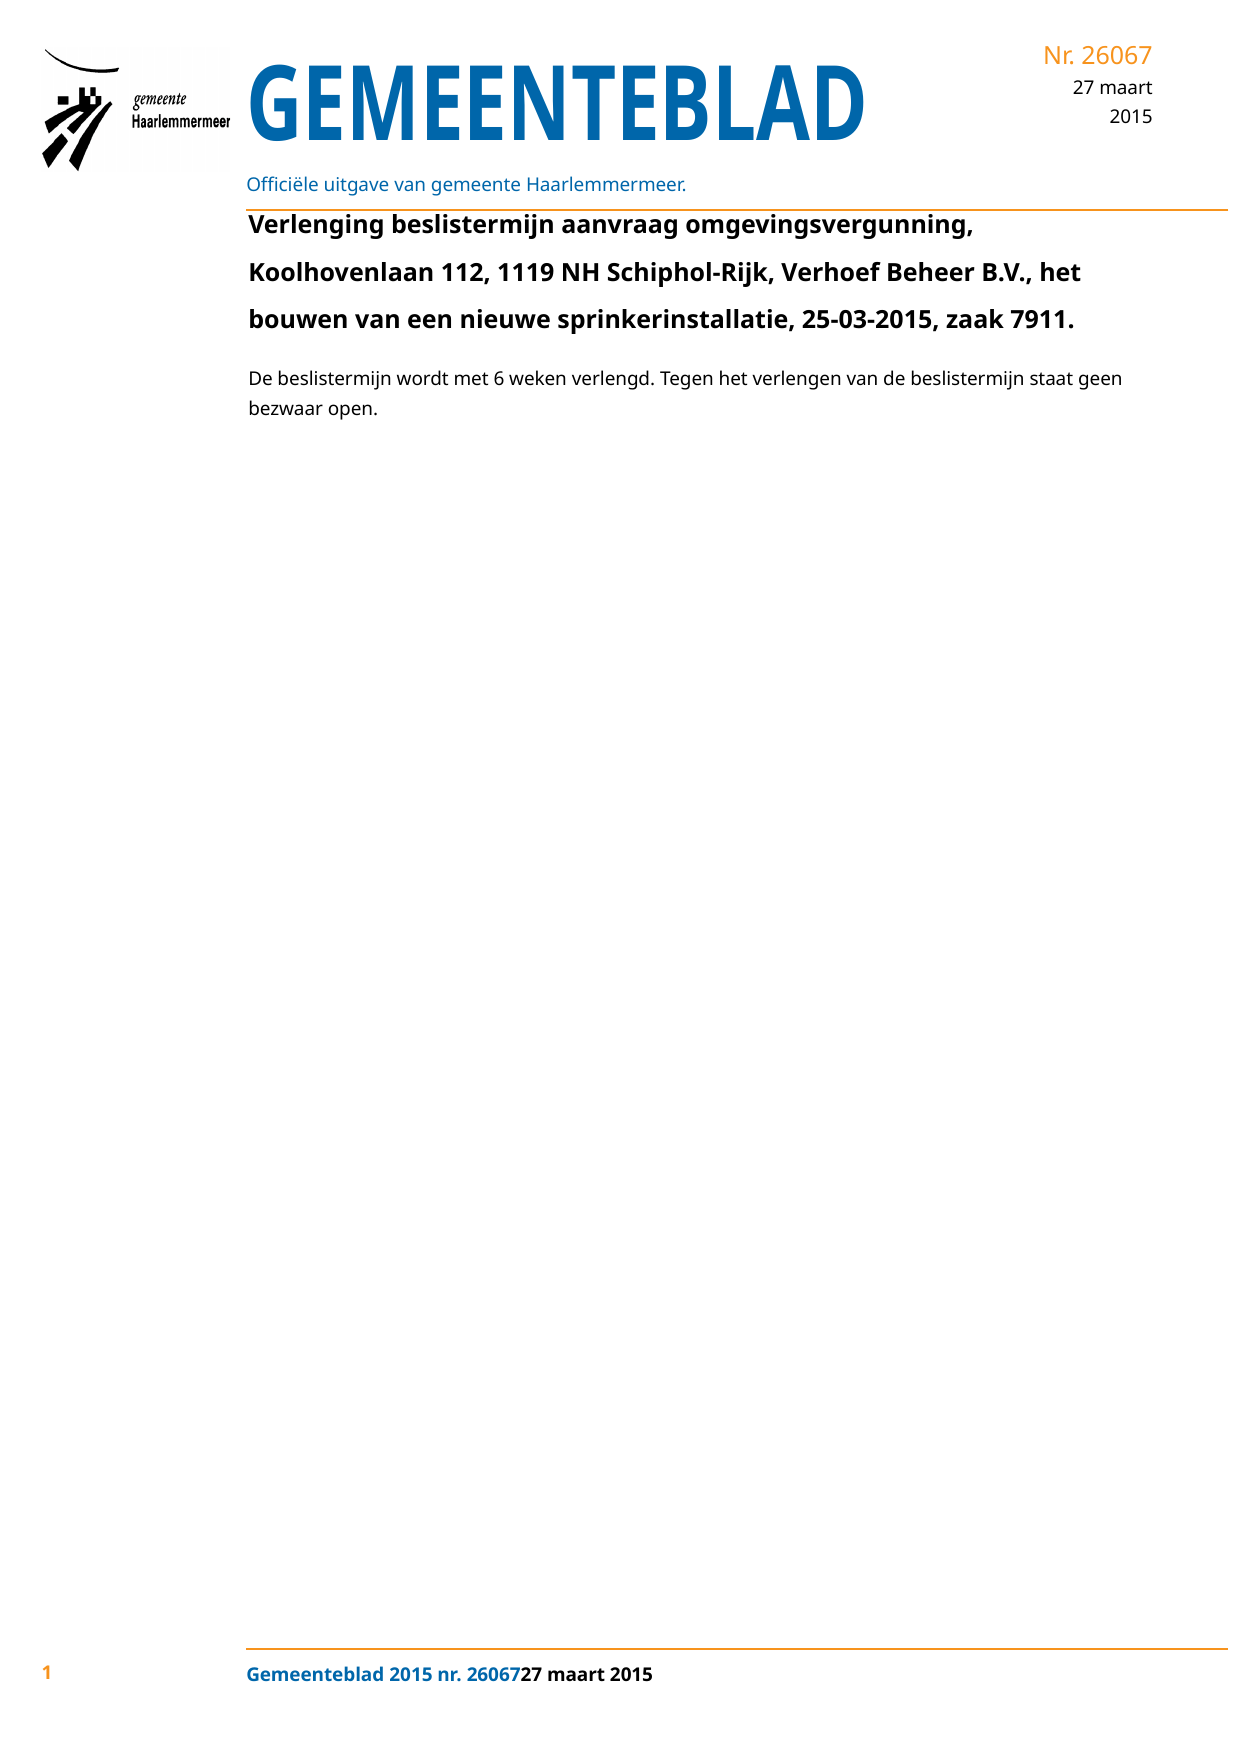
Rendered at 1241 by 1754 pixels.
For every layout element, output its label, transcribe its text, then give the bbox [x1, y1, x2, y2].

picture [41, 47, 231, 172]
text Verlenging beslistermijn aanvraag omgevingsvergunning, Koolhovenlaan 112, 1119 NH Schiphol-Rijk, Verhoef Beheer B.V., het bouwen van een nieuwe sprinkerinstallatie, 25-03-2015, zaak 7911. [248, 211, 1152, 336]
text De beslistermijn wordt met 6 weken verlengd. Tegen het verlengen van de beslistermijn staat geen bezwaar open. [248, 366, 1152, 421]
